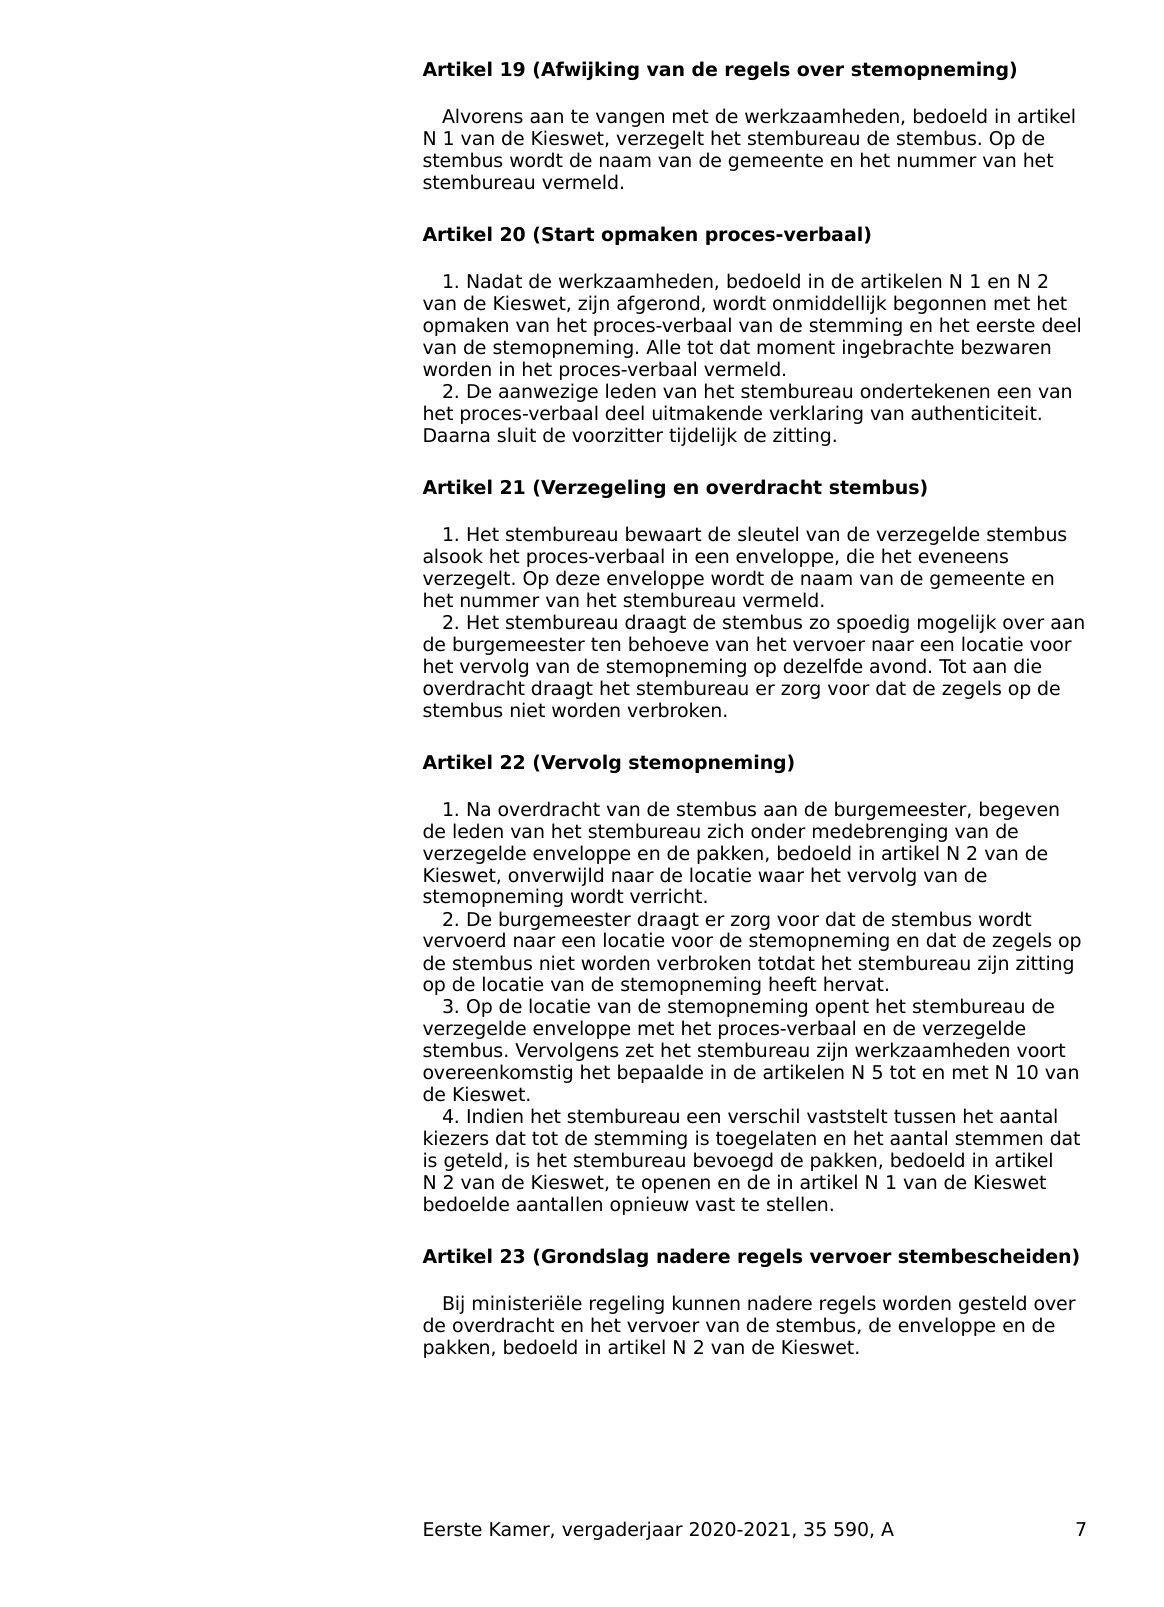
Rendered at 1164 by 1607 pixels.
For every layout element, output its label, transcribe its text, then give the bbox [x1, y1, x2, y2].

subtitle Artikel 20 (Start opmaken proces-verbaal) [422, 224, 1087, 246]
text 1. Het stembureau bewaart de sleutel van de verzegelde stembus alsook het proces-verbaal in een enveloppe, die het eveneens verzegelt. Op deze enveloppe wordt de naam van de gemeente en het nummer van het stembureau vermeld. [422, 524, 1087, 612]
text 3. Op de locatie van de stemopneming opent het stembureau de verzegelde enveloppe met het proces-verbaal en de verzegelde stembus. Vervolgens zet het stembureau zijn werkzaamheden voort overeenkomstig het bepaalde in de artikelen N 5 tot en met N 10 van de Kieswet. [422, 996, 1087, 1106]
text Bij ministeriële regeling kunnen nadere regels worden gesteld over de overdracht en het vervoer van de stembus, de enveloppe en de pakken, bedoeld in artikel N 2 van de Kieswet. [422, 1293, 1087, 1359]
text 1. Na overdracht van de stembus aan de burgemeester, begeven de leden van het stembureau zich onder medebrenging van de verzegelde enveloppe en de pakken, bedoeld in artikel N 2 van de Kieswet, onverwijld naar de locatie waar het vervolg van de stemopneming wordt verricht. [422, 798, 1087, 908]
subtitle Artikel 21 (Verzegeling en overdracht stembus) [422, 477, 1087, 499]
subtitle Artikel 23 (Grondslag nadere regels vervoer stembescheiden) [422, 1246, 1087, 1268]
text Alvorens aan te vangen met de werkzaamheden, bedoeld in artikel N 1 van de Kieswet, verzegelt het stembureau de stembus. Op de stembus wordt de naam van de gemeente en het nummer van het stembureau vermeld. [422, 106, 1087, 194]
text 1. Nadat de werkzaamheden, bedoeld in de artikelen N 1 en N 2 van de Kieswet, zijn afgerond, wordt onmiddellijk begonnen met het opmaken van het proces-verbaal van de stemming en het eerste deel van de stemopneming. Alle tot dat moment ingebrachte bezwaren worden in het proces-verbaal vermeld. [422, 271, 1087, 381]
text 2. Het stembureau draagt de stembus zo spoedig mogelijk over aan de burgemeester ten behoeve van het vervoer naar een locatie voor het vervolg van de stemopneming op dezelfde avond. Tot aan die overdracht draagt het stembureau er zorg voor dat de zegels op de stembus niet worden verbroken. [422, 612, 1087, 722]
text 2. De aanwezige leden van het stembureau ondertekenen een van het proces-verbaal deel uitmakende verklaring van authenticiteit. Daarna sluit de voorzitter tijdelijk de zitting. [422, 381, 1087, 447]
text 2. De burgemeester draagt er zorg voor dat de stembus wordt vervoerd naar een locatie voor de stemopneming en dat de zegels op de stembus niet worden verbroken totdat het stembureau zijn zitting op de locatie van de stemopneming heeft hervat. [422, 908, 1087, 996]
subtitle Artikel 19 (Afwijking van de regels over stemopneming) [422, 59, 1087, 81]
text 4. Indien het stembureau een verschil vaststelt tussen het aantal kiezers dat tot de stemming is toegelaten en het aantal stemmen dat is geteld, is het stembureau bevoegd de pakken, bedoeld in artikel N 2 van de Kieswet, te openen en de in artikel N 1 van de Kieswet bedoelde aantallen opnieuw vast te stellen. [422, 1106, 1087, 1216]
subtitle Artikel 22 (Vervolg stemopneming) [422, 752, 1087, 773]
